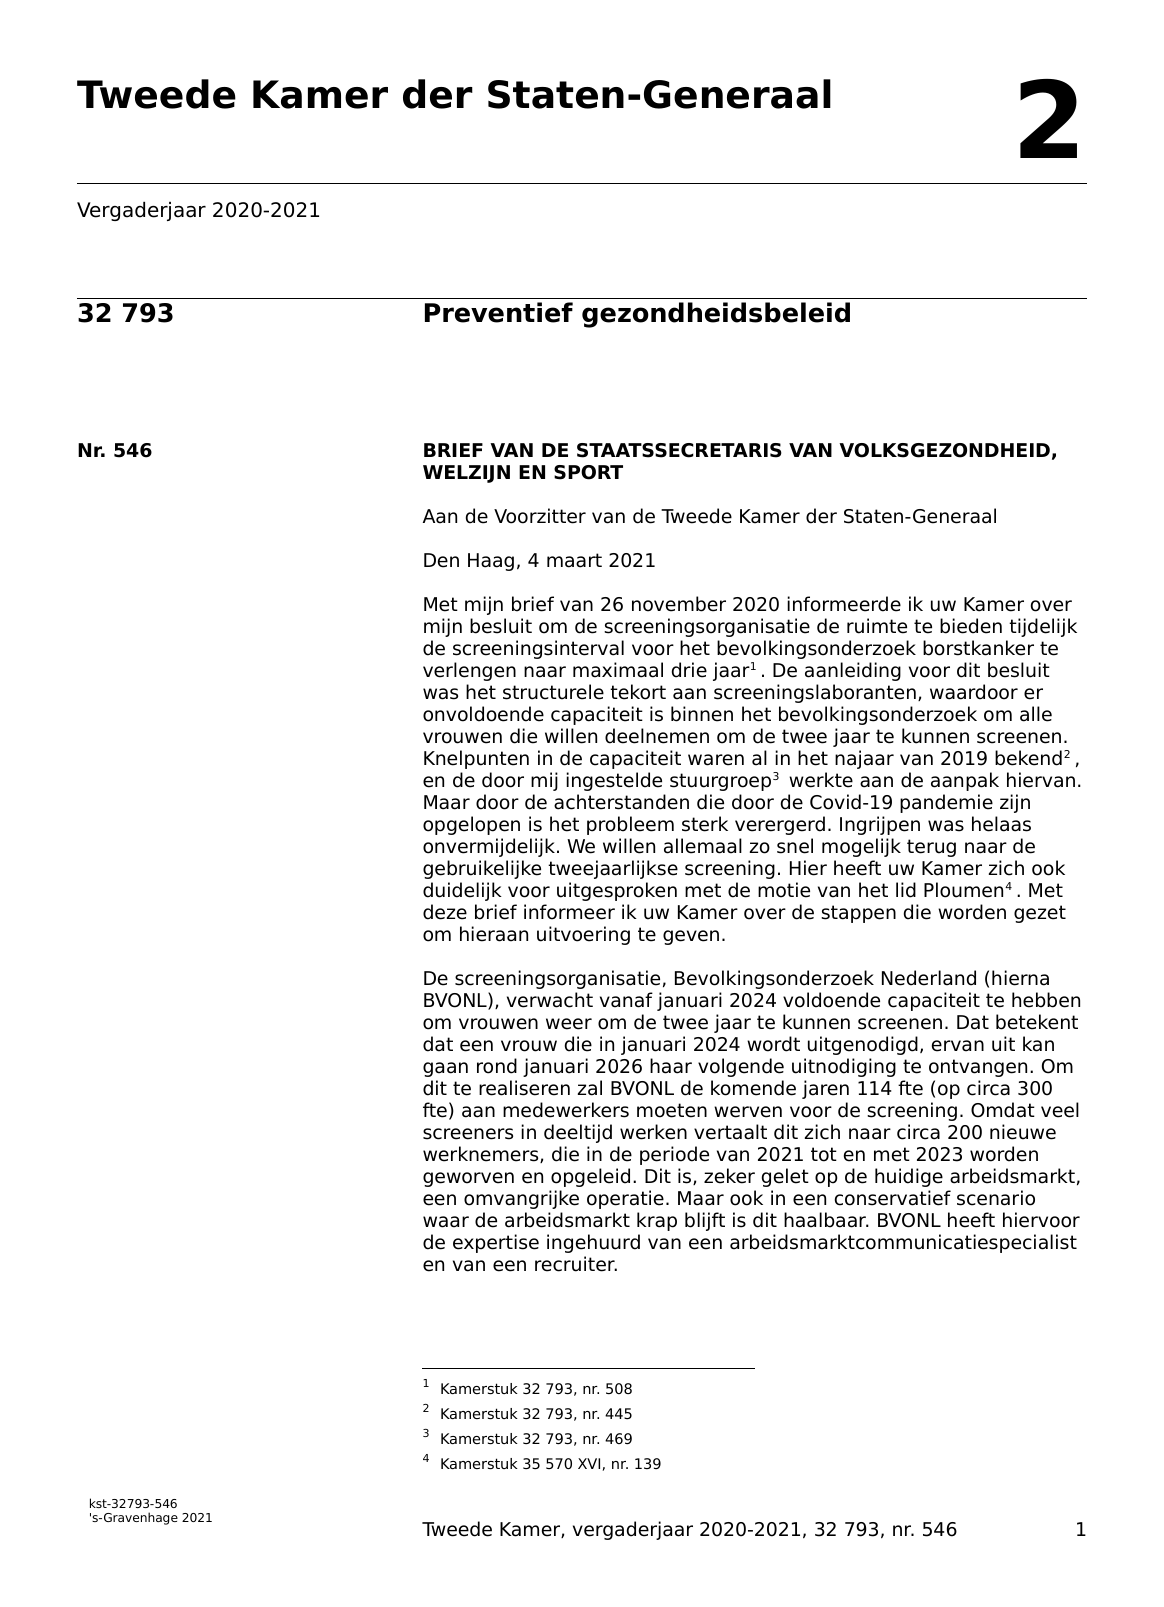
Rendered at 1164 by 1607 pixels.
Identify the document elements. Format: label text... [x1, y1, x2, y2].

table_header Tweede Kamer der Staten-Generaal [77, 59, 886, 183]
text Kamerstuk 32 793, nr. 445 [422, 1402, 1087, 1424]
text 's-Gravenhage 2021 [88, 1511, 323, 1525]
table_header 2 [886, 59, 1087, 183]
text Den Haag, 4 maart 2021 [422, 550, 1087, 572]
text kst-32793-546 [88, 1497, 323, 1511]
subtitle 32 793 Preventief gezondheidsbeleid [77, 299, 1087, 329]
table_cell Vergaderjaar 2020-2021 [77, 184, 1087, 298]
text Kamerstuk 35 570 XVI, nr. 139 [422, 1452, 1087, 1474]
text Aan de Voorzitter van de Tweede Kamer der Staten-Generaal [422, 506, 1087, 528]
text Kamerstuk 32 793, nr. 508 [422, 1377, 1087, 1399]
text Met mijn brief van 26 november 2020 informeerde ik uw Kamer over mijn besluit om de screeningsorganisatie de ruimte te bieden tijdelijk de screeningsinterval voor het bevolkingsonderzoek borstkanker te verlengen naar maximaal drie jaar. De aanleiding voor dit besluit was het structurele tekort aan screeningslaboranten, waardoor er onvoldoende capaciteit is binnen het bevolkingsonderzoek om alle vrouwen die willen deelnemen om de twee jaar te kunnen screenen. Knelpunten in de capaciteit waren al in het najaar van 2019 bekend, en de door mij ingestelde stuurgroep werkte aan de aanpak hiervan. Maar door de achterstanden die door de Covid-19 pandemie zijn opgelopen is het probleem sterk verergerd. Ingrijpen was helaas onvermijdelijk. We willen allemaal zo snel mogelijk terug naar de gebruikelijke tweejaarlijkse screening. Hier heeft uw Kamer zich ook duidelijk voor uitgesproken met de motie van het lid Ploumen. Met deze brief informeer ik uw Kamer over de stappen die worden gezet om hieraan uitvoering te geven. [422, 594, 1087, 946]
subtitle Nr. 546 BRIEF VAN DE STAATSSECRETARIS VAN VOLKSGEZONDHEID, WELZIJN EN SPORT [77, 440, 1087, 484]
text De screeningsorganisatie, Bevolkingsonderzoek Nederland (hierna BVONL), verwacht vanaf januari 2024 voldoende capaciteit te hebben om vrouwen weer om de twee jaar te kunnen screenen. Dat betekent dat een vrouw die in januari 2024 wordt uitgenodigd, ervan uit kan gaan rond januari 2026 haar volgende uitnodiging te ontvangen. Om dit te realiseren zal BVONL de komende jaren 114 fte (op circa 300 fte) aan medewerkers moeten werven voor de screening. Omdat veel screeners in deeltijd werken vertaalt dit zich naar circa 200 nieuwe werknemers, die in de periode van 2021 tot en met 2023 worden geworven en opgeleid. Dit is, zeker gelet op de huidige arbeidsmarkt, een omvangrijke operatie. Maar ook in een conservatief scenario waar de arbeidsmarkt krap blijft is dit haalbaar. BVONL heeft hiervoor de expertise ingehuurd van een arbeidsmarktcommunicatiespecialist en van een recruiter. [422, 968, 1087, 1276]
text Kamerstuk 32 793, nr. 469 [422, 1427, 1087, 1449]
